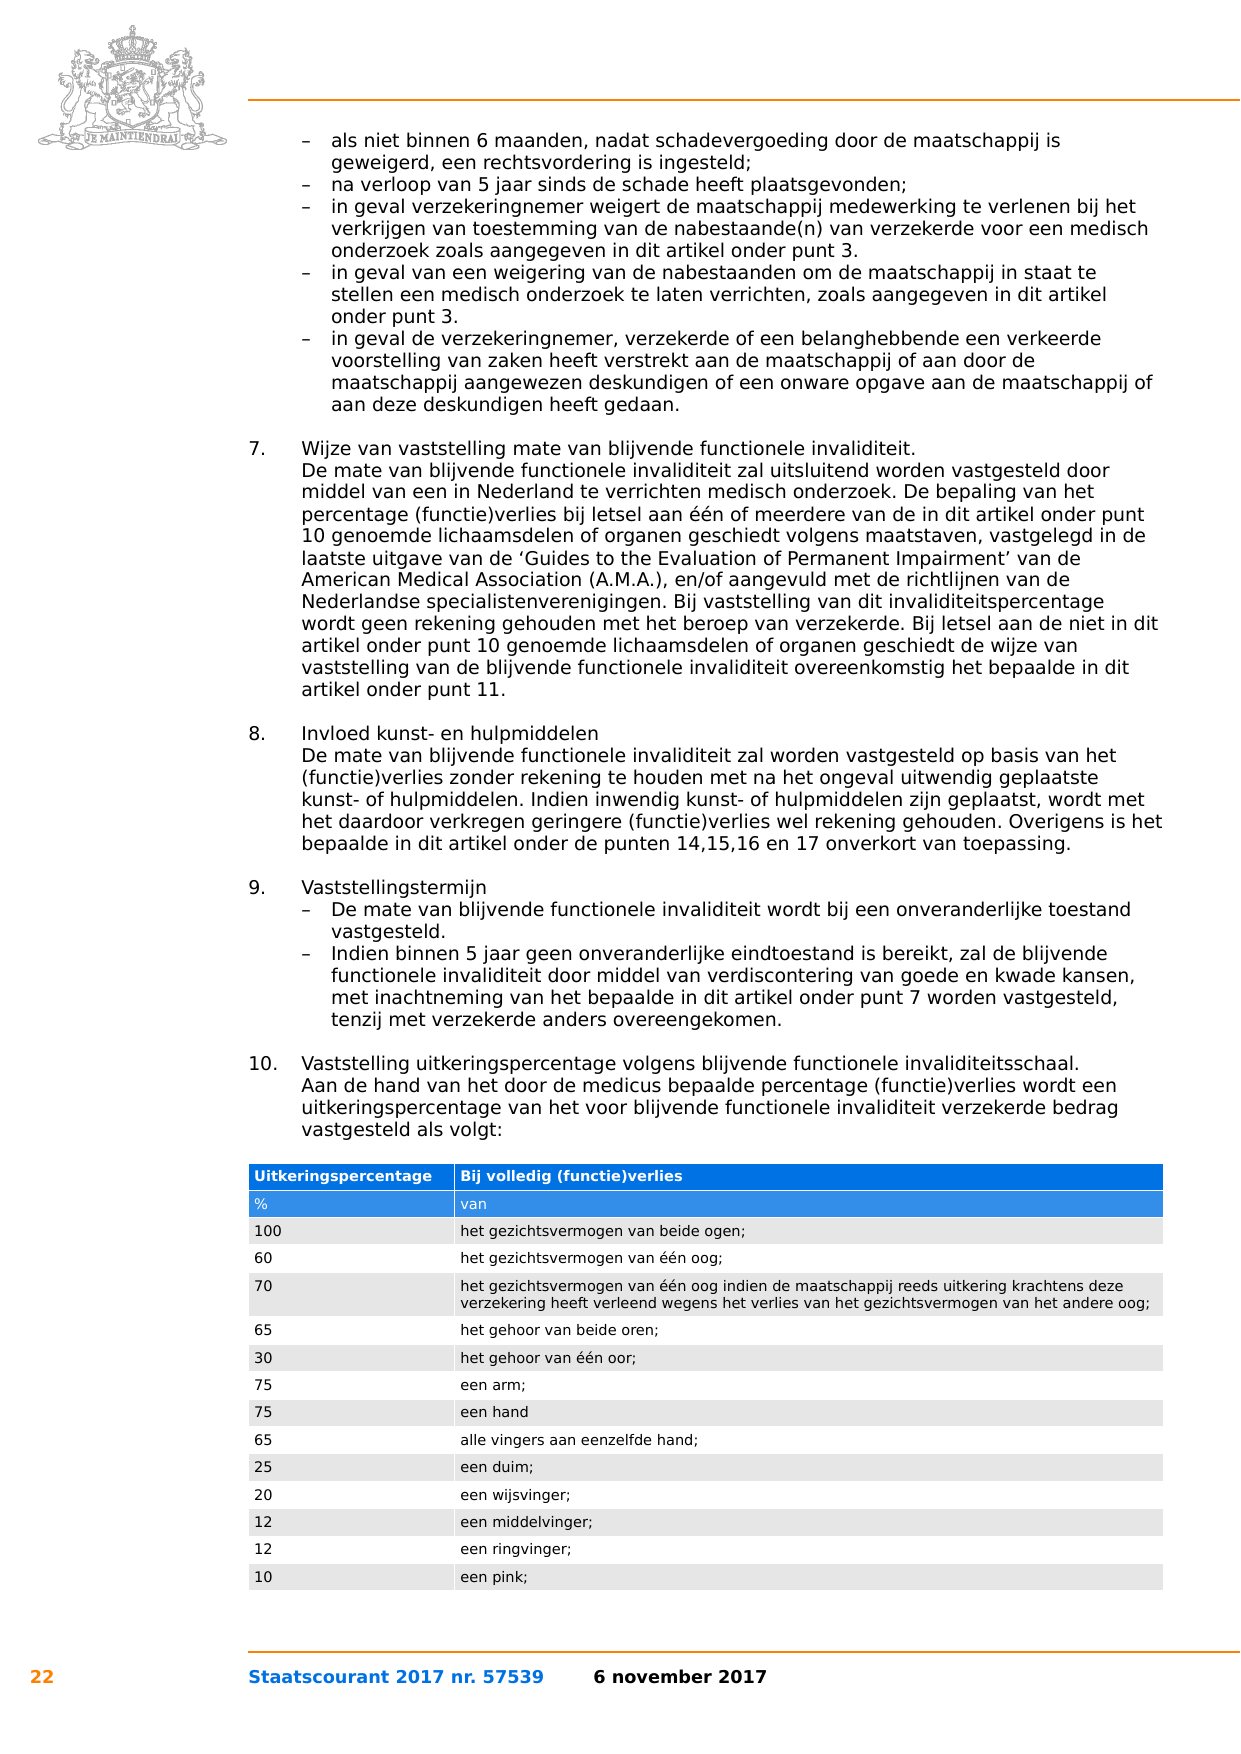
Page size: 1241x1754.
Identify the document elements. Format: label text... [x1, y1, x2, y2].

table_cell een pink; [455, 1564, 1163, 1590]
table_cell alle vingers aan eenzelfde hand; [455, 1427, 1163, 1453]
text – in geval verzekeringnemer weigert de maatschappij medewerking te verlenen bij het verkrijgen van toestemming van de nabestaande(n) van verzekerde voor een medisch onderzoek zoals aangegeven in dit artikel onder punt 3. [301, 196, 1163, 262]
table_cell 10 [249, 1564, 454, 1590]
table_cell 25 [249, 1454, 454, 1481]
text 7. Wijze van vaststelling mate van blijvende functionele invaliditeit. [248, 437, 1163, 459]
text – in geval van een weigering van de nabestaanden om de maatschappij in staat te stellen een medisch onderzoek te laten verrichten, zoals aangegeven in dit artikel onder punt 3. [301, 262, 1163, 328]
table_cell 75 [249, 1372, 454, 1398]
table_cell een middelvinger; [455, 1509, 1163, 1536]
table_cell 100 [249, 1218, 454, 1244]
table_cell het gehoor van één oor; [455, 1345, 1163, 1371]
table_cell 65 [249, 1318, 454, 1344]
table_cell 75 [249, 1400, 454, 1426]
text – Indien binnen 5 jaar geen onveranderlijke eindtoestand is bereikt, zal de blijvende functionele invaliditeit door middel van verdiscontering van goede en kwade kansen, met inachtneming van het bepaalde in dit artikel onder punt 7 worden vastgesteld, tenzij met verzekerde anders overeengekomen. [301, 943, 1163, 1031]
picture [38, 25, 227, 150]
table_cell 65 [249, 1427, 454, 1453]
text 10. Vaststelling uitkeringspercentage volgens blijvende functionele invaliditeitsschaal. [248, 1053, 1163, 1074]
text De mate van blijvende functionele invaliditeit zal worden vastgesteld op basis van het (functie)verlies zonder rekening te houden met na het ongeval uitwendig geplaatste kunst- of hulpmiddelen. Indien inwendig kunst- of hulpmiddelen zijn geplaatst, wordt met het daardoor verkregen geringere (functie)verlies wel rekening gehouden. Overigens is het bepaalde in dit artikel onder de punten 14,15,16 en 17 onverkort van toepassing. [301, 745, 1163, 855]
text Aan de hand van het door de medicus bepaalde percentage (functie)verlies wordt een uitkeringspercentage van het voor blijvende functionele invaliditeit verzekerde bedrag vastgesteld als volgt: [301, 1074, 1163, 1141]
table_cell het gehoor van beide oren; [455, 1318, 1163, 1344]
table_cell een wijsvinger; [455, 1482, 1163, 1508]
table_header Bij volledig (functie)verlies [455, 1164, 1163, 1190]
table_cell een ringvinger; [455, 1537, 1163, 1563]
table_cell het gezichtsvermogen van één oog; [455, 1246, 1163, 1272]
table_cell 70 [249, 1273, 454, 1316]
table_cell een duim; [455, 1454, 1163, 1481]
table_cell een arm; [455, 1372, 1163, 1398]
text 9. Vaststellingstermijn [248, 877, 1163, 899]
text – na verloop van 5 jaar sinds de schade heeft plaatsgevonden; [301, 174, 1163, 196]
table_cell 60 [249, 1246, 454, 1272]
table_cell van [455, 1191, 1163, 1217]
table_header Uitkeringspercentage [249, 1164, 454, 1190]
table_cell % [249, 1191, 454, 1217]
text 8. Invloed kunst- en hulpmiddelen [248, 723, 1163, 745]
text De mate van blijvende functionele invaliditeit zal uitsluitend worden vastgesteld door middel van een in Nederland te verrichten medisch onderzoek. De bepaling van het percentage (functie)verlies bij letsel aan één of meerdere van de in dit artikel onder punt 10 genoemde lichaamsdelen of organen geschiedt volgens maatstaven, vastgelegd in de laatste uitgave van de ‘Guides to the Evaluation of Permanent Impairment’ van de American Medical Association (A.M.A.), en/of aangevuld met de richtlijnen van de Nederlandse specialistenverenigingen. Bij vaststelling van dit invaliditeitspercentage wordt geen rekening gehouden met het beroep van verzekerde. Bij letsel aan de niet in dit artikel onder punt 10 genoemde lichaamsdelen of organen geschiedt de wijze van vaststelling van de blijvende functionele invaliditeit overeenkomstig het bepaalde in dit artikel onder punt 11. [301, 459, 1163, 701]
table_cell 20 [249, 1482, 454, 1508]
text – De mate van blijvende functionele invaliditeit wordt bij een onveranderlijke toestand vastgesteld. [301, 899, 1163, 943]
table_cell 30 [249, 1345, 454, 1371]
table_cell het gezichtsvermogen van één oog indien de maatschappij reeds uitkering krachtens deze verzekering heeft verleend wegens het verlies van het gezichtsvermogen van het andere oog; [455, 1273, 1163, 1316]
table_cell een hand [455, 1400, 1163, 1426]
text – als niet binnen 6 maanden, nadat schadevergoeding door de maatschappij is geweigerd, een rechtsvordering is ingesteld; [301, 130, 1163, 174]
table_cell het gezichtsvermogen van beide ogen; [455, 1218, 1163, 1244]
table_cell 12 [249, 1509, 454, 1536]
table_cell 12 [249, 1537, 454, 1563]
text – in geval de verzekeringnemer, verzekerde of een belanghebbende een verkeerde voorstelling van zaken heeft verstrekt aan de maatschappij of aan door de maatschappij aangewezen deskundigen of een onware opgave aan de maatschappij of aan deze deskundigen heeft gedaan. [301, 328, 1163, 416]
